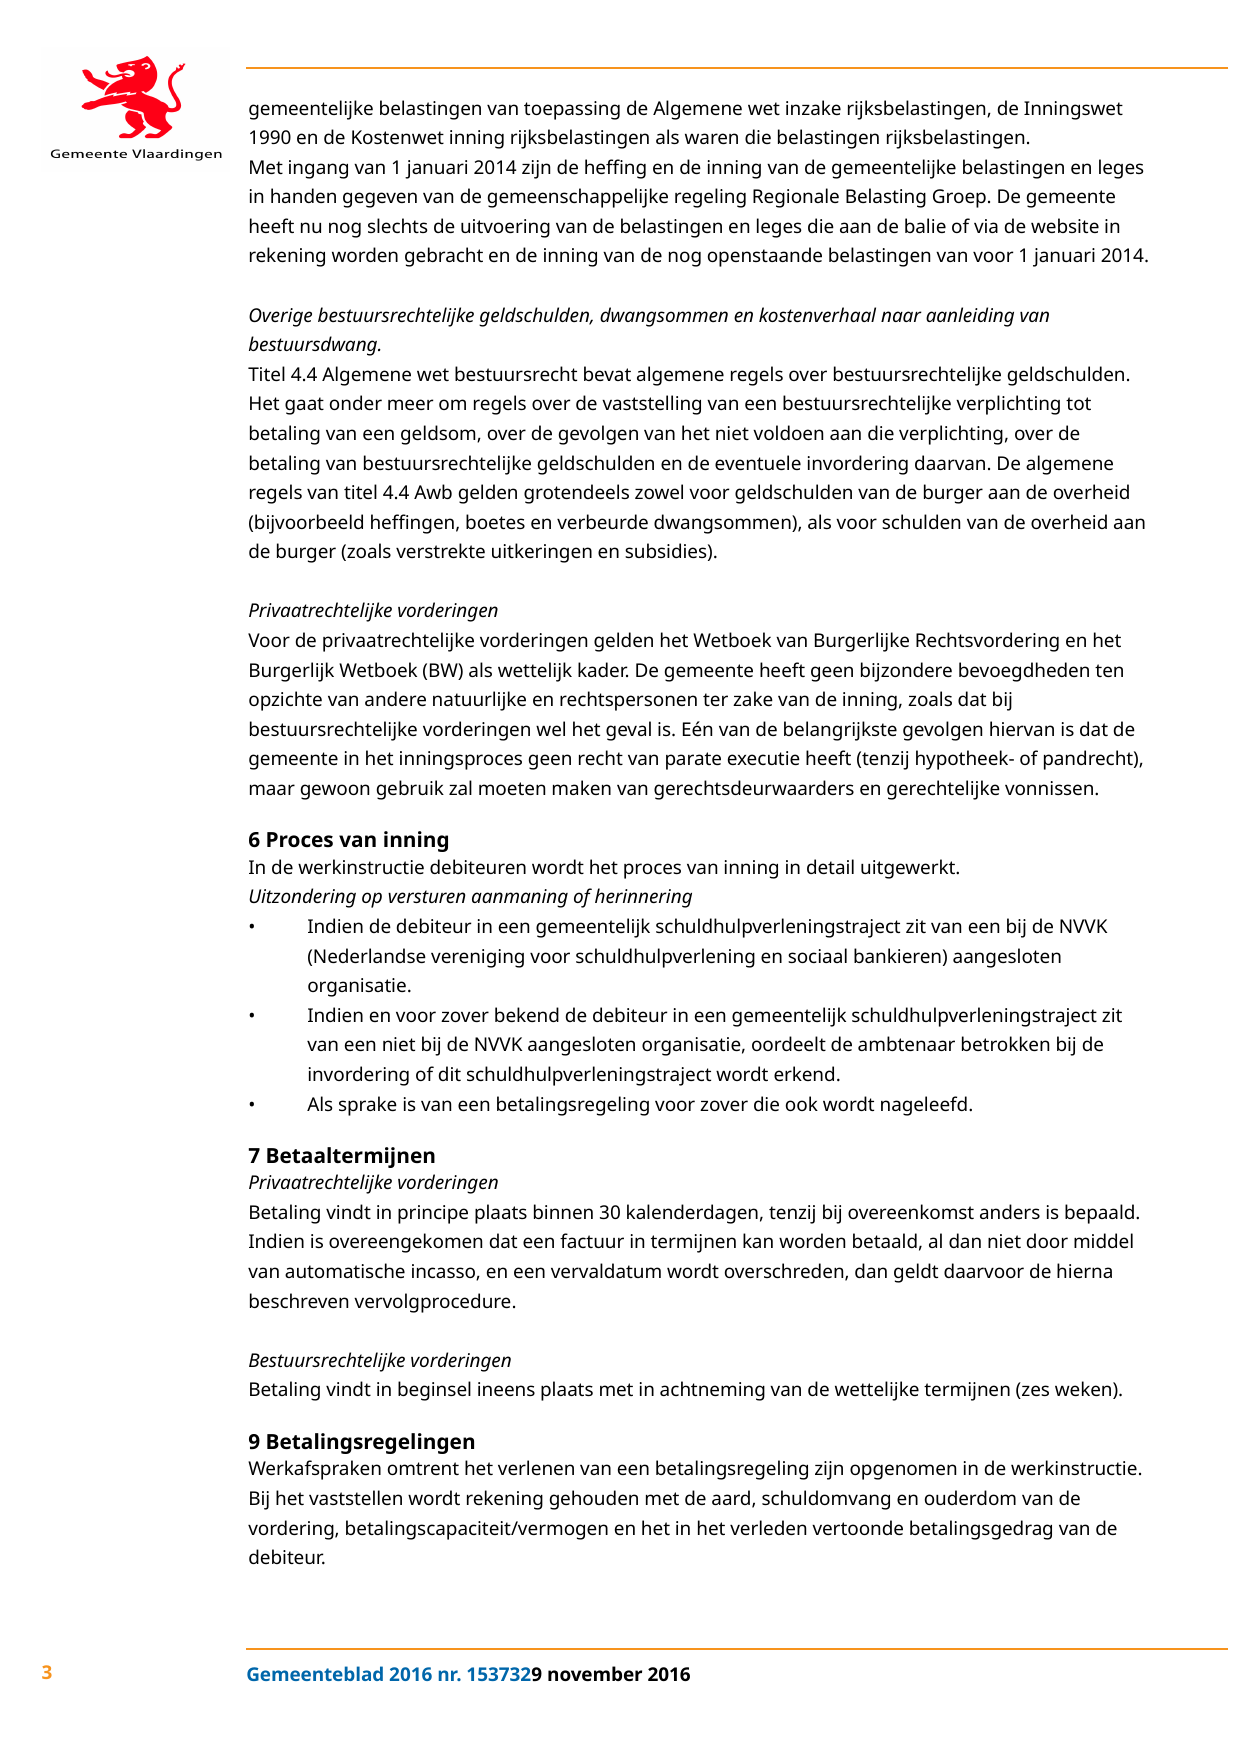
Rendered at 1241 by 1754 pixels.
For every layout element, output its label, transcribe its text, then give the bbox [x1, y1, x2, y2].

list Indien de debiteur in een gemeentelijk schuldhulpverleningstraject zit van een bij de NVVK (Nederlandse vereniging voor schuldhulpverlening en sociaal bankieren) aangesloten organisatie. [248, 913, 1152, 998]
text Betaling vindt in beginsel ineens plaats met in achtneming van de wettelijke termijnen (zes weken). [248, 1377, 1152, 1402]
text 7 Betaaltermijnen [248, 1141, 1152, 1169]
list Als sprake is van een betalingsregeling voor zover die ook wordt nageleefd. [248, 1091, 1152, 1116]
text Uitzondering op versturen aanmaning of herinnering [248, 884, 1152, 909]
text 6 Proces van inning [248, 826, 1152, 854]
list Indien en voor zover bekend de debiteur in een gemeentelijk schuldhulpverleningstraject zit van een niet bij de NVVK aangesloten organisatie, oordeelt de ambtenaar betrokken bij de invordering of dit schuldhulpverleningstraject wordt erkend. [248, 1002, 1152, 1087]
text Privaatrechtelijke vorderingen [248, 1169, 1152, 1195]
text Betaling vindt in principe plaats binnen 30 kalenderdagen, tenzij bij overeenkomst anders is bepaald. Indien is overeengekomen dat een factuur in termijnen kan worden betaald, al dan niet door middel van automatische incasso, en een vervaldatum wordt overschreden, dan geldt daarvoor de hierna beschreven vervolgprocedure. [248, 1199, 1152, 1314]
picture [41, 47, 231, 172]
text gemeentelijke belastingen van toepassing de Algemene wet inzake rijksbelastingen, de Inningswet 1990 en de Kostenwet inning rijksbelastingen als waren die belastingen rijksbelastingen. [248, 95, 1152, 150]
text Met ingang van 1 januari 2014 zijn de heffing en de inning van de gemeentelijke belastingen en leges in handen gegeven van de gemeenschappelijke regeling Regionale Belasting Groep. De gemeente heeft nu nog slechts de uitvoering van de belastingen en leges die aan de balie of via de website in rekening worden gebracht en de inning van de nog openstaande belastingen van voor 1 januari 2014. [248, 154, 1152, 268]
text Bestuursrechtelijke vorderingen [248, 1347, 1152, 1373]
text 9 Betalingsregelingen [248, 1427, 1152, 1456]
text Privaatrechtelijke vorderingen [248, 598, 1152, 623]
text Overige bestuursrechtelijke geldschulden, dwangsommen en kostenverhaal naar aanleiding van bestuursdwang. [248, 302, 1152, 357]
text In de werkinstructie debiteuren wordt het proces van inning in detail uitgewerkt. [248, 854, 1152, 880]
text Voor de privaatrechtelijke vorderingen gelden het Wetboek van Burgerlijke Rechtsvordering en het Burgerlijk Wetboek (BW) als wettelijk kader. De gemeente heeft geen bijzondere bevoegdheden ten opzichte van andere natuurlijke en rechtspersonen ter zake van de inning, zoals dat bij bestuursrechtelijke vorderingen wel het geval is. Eén van de belangrijkste gevolgen hiervan is dat de gemeente in het inningsproces geen recht van parate executie heeft (tenzij hypotheek- of pandrecht), maar gewoon gebruik zal moeten maken van gerechtsdeurwaarders en gerechtelijke vonnissen. [248, 627, 1152, 801]
text Titel 4.4 Algemene wet bestuursrecht bevat algemene regels over bestuursrechtelijke geldschulden. Het gaat onder meer om regels over de vaststelling van een bestuursrechtelijke verplichting tot betaling van een geldsom, over de gevolgen van het niet voldoen aan die verplichting, over de betaling van bestuursrechtelijke geldschulden en de eventuele invordering daarvan. De algemene regels van titel 4.4 Awb gelden grotendeels zowel voor geldschulden van de burger aan de overheid (bijvoorbeeld heffingen, boetes en verbeurde dwangsommen), als voor schulden van de overheid aan de burger (zoals verstrekte uitkeringen en subsidies). [248, 361, 1152, 564]
text Werkafspraken omtrent het verlenen van een betalingsregeling zijn opgenomen in de werkinstructie. Bij het vaststellen wordt rekening gehouden met de aard, schuldomvang en ouderdom van de vordering, betalingscapaciteit/vermogen en het in het verleden vertoonde betalingsgedrag van de debiteur. [248, 1456, 1152, 1570]
